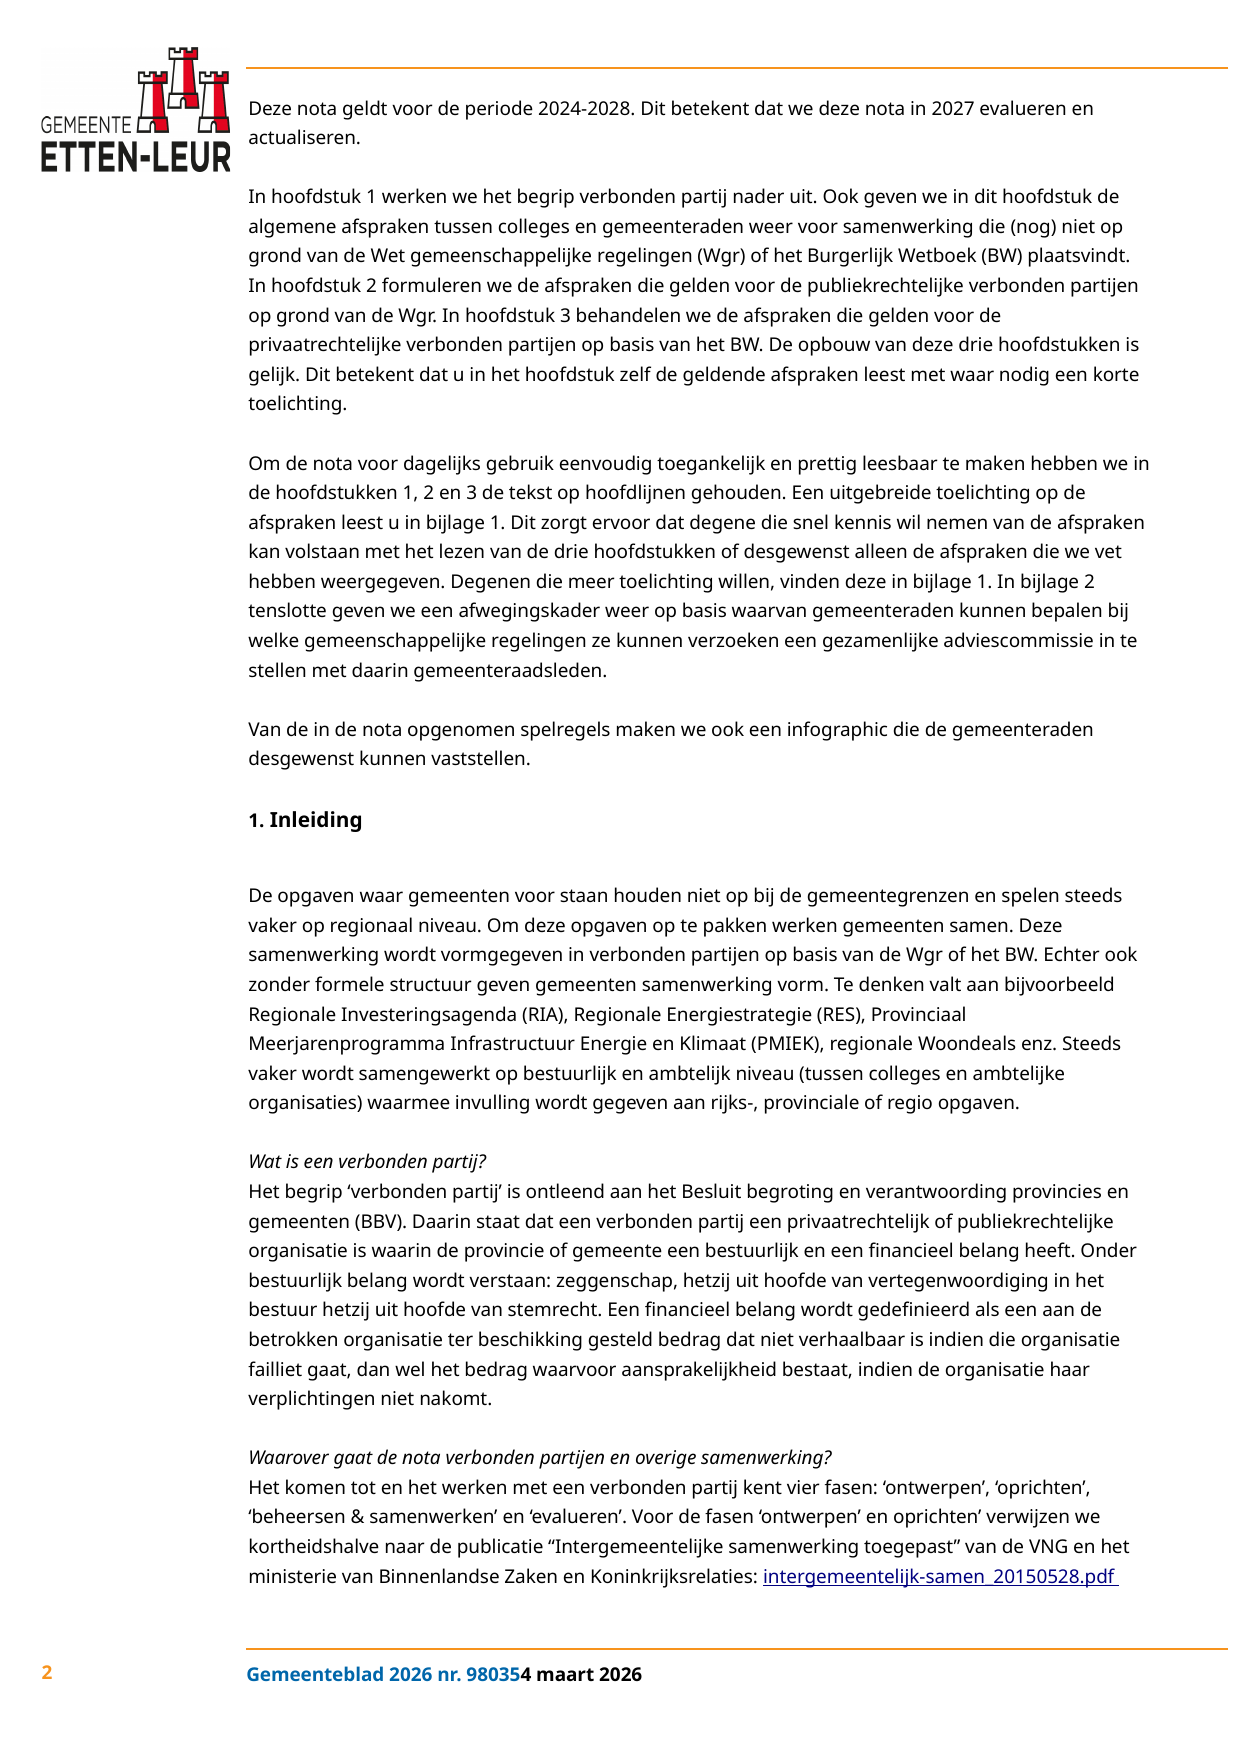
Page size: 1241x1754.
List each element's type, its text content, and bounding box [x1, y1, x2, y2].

picture [41, 47, 231, 172]
text Om de nota voor dagelijks gebruik eenvoudig toegankelijk en prettig leesbaar te maken hebben we in de hoofdstukken 1, 2 en 3 de tekst op hoofdlijnen gehouden. Een uitgebreide toelichting op de afspraken leest u in bijlage 1. Dit zorgt ervoor dat degene die snel kennis wil nemen van de afspraken kan volstaan met het lezen van de drie hoofdstukken of desgewenst alleen de afspraken die we vet hebben weergegeven. Degenen die meer toelichting willen, vinden deze in bijlage 1. In bijlage 2 tenslotte geven we een afwegingskader weer op basis waarvan gemeenteraden kunnen bepalen bij welke gemeenschappelijke regelingen ze kunnen verzoeken een gezamenlijke adviescommissie in te stellen met daarin gemeenteraadsleden. [248, 450, 1152, 683]
text Het begrip ‘verbonden partij’ is ontleend aan het Besluit begroting en verantwoording provincies en gemeenten (BBV). Daarin staat dat een verbonden partij een privaatrechtelijk of publiekrechtelijke organisatie is waarin de provincie of gemeente een bestuurlijk en een financieel belang heeft. Onder bestuurlijk belang wordt verstaan: zeggenschap, hetzij uit hoofde van vertegenwoordiging in het bestuur hetzij uit hoofde van stemrecht. Een financieel belang wordt gedefinieerd als een aan de betrokken organisatie ter beschikking gesteld bedrag dat niet verhaalbaar is indien die organisatie failliet gaat, dan wel het bedrag waarvoor aansprakelijkheid bestaat, indien de organisatie haar verplichtingen niet nakomt. [248, 1178, 1152, 1411]
text Het komen tot en het werken met een verbonden partij kent vier fasen: ‘ontwerpen’, ‘oprichten’, ‘beheersen & samenwerken’ en ‘evalueren’. Voor de fasen ‘ontwerpen’ en oprichten’ verwijzen we kortheidshalve naar de publicatie “Intergemeentelijke samenwerking toegepast” van de VNG en het ministerie van Binnenlandse Zaken en Koninkrijksrelaties: intergemeentelijk-samen_20150528.pdf [248, 1474, 1152, 1589]
text In hoofdstuk 1 werken we het begrip verbonden partij nader uit. Ook geven we in dit hoofdstuk de algemene afspraken tussen colleges en gemeenteraden weer voor samenwerking die (nog) niet op grond van de Wet gemeenschappelijke regelingen (Wgr) of het Burgerlijk Wetboek (BW) plaatsvindt. In hoofdstuk 2 formuleren we de afspraken die gelden voor de publiekrechtelijke verbonden partijen op grond van de Wgr. In hoofdstuk 3 behandelen we de afspraken die gelden voor de privaatrechtelijke verbonden partijen op basis van het BW. De opbouw van deze drie hoofdstukken is gelijk. Dit betekent dat u in het hoofdstuk zelf de geldende afspraken leest met waar nodig een korte toelichting. [248, 183, 1152, 416]
text De opgaven waar gemeenten voor staan houden niet op bij de gemeentegrenzen en spelen steeds vaker op regionaal niveau. Om deze opgaven op te pakken werken gemeenten samen. Deze samenwerking wordt vormgegeven in verbonden partijen op basis van de Wgr of het BW. Echter ook zonder formele structuur geven gemeenten samenwerking vorm. Te denken valt aan bijvoorbeeld Regionale Investeringsagenda (RIA), Regionale Energiestrategie (RES), Provinciaal Meerjarenprogramma Infrastructuur Energie en Klimaat (PMIEK), regionale Woondeals enz. Steeds vaker wordt samengewerkt op bestuurlijk en ambtelijk niveau (tussen colleges en ambtelijke organisaties) waarmee invulling wordt gegeven aan rijks-, provinciale of regio opgaven. [248, 882, 1152, 1115]
text Van de in de nota opgenomen spelregels maken we ook een infographic die de gemeenteraden desgewenst kunnen vaststellen. [248, 716, 1152, 771]
text Wat is een verbonden partij? [248, 1149, 1152, 1174]
text 1. Inleiding [248, 805, 1152, 833]
text Deze nota geldt voor de periode 2024-2028. Dit betekent dat we deze nota in 2027 evalueren en actualiseren. [248, 95, 1152, 150]
text Waarover gaat de nota verbonden partijen en overige samenwerking? [248, 1444, 1152, 1470]
